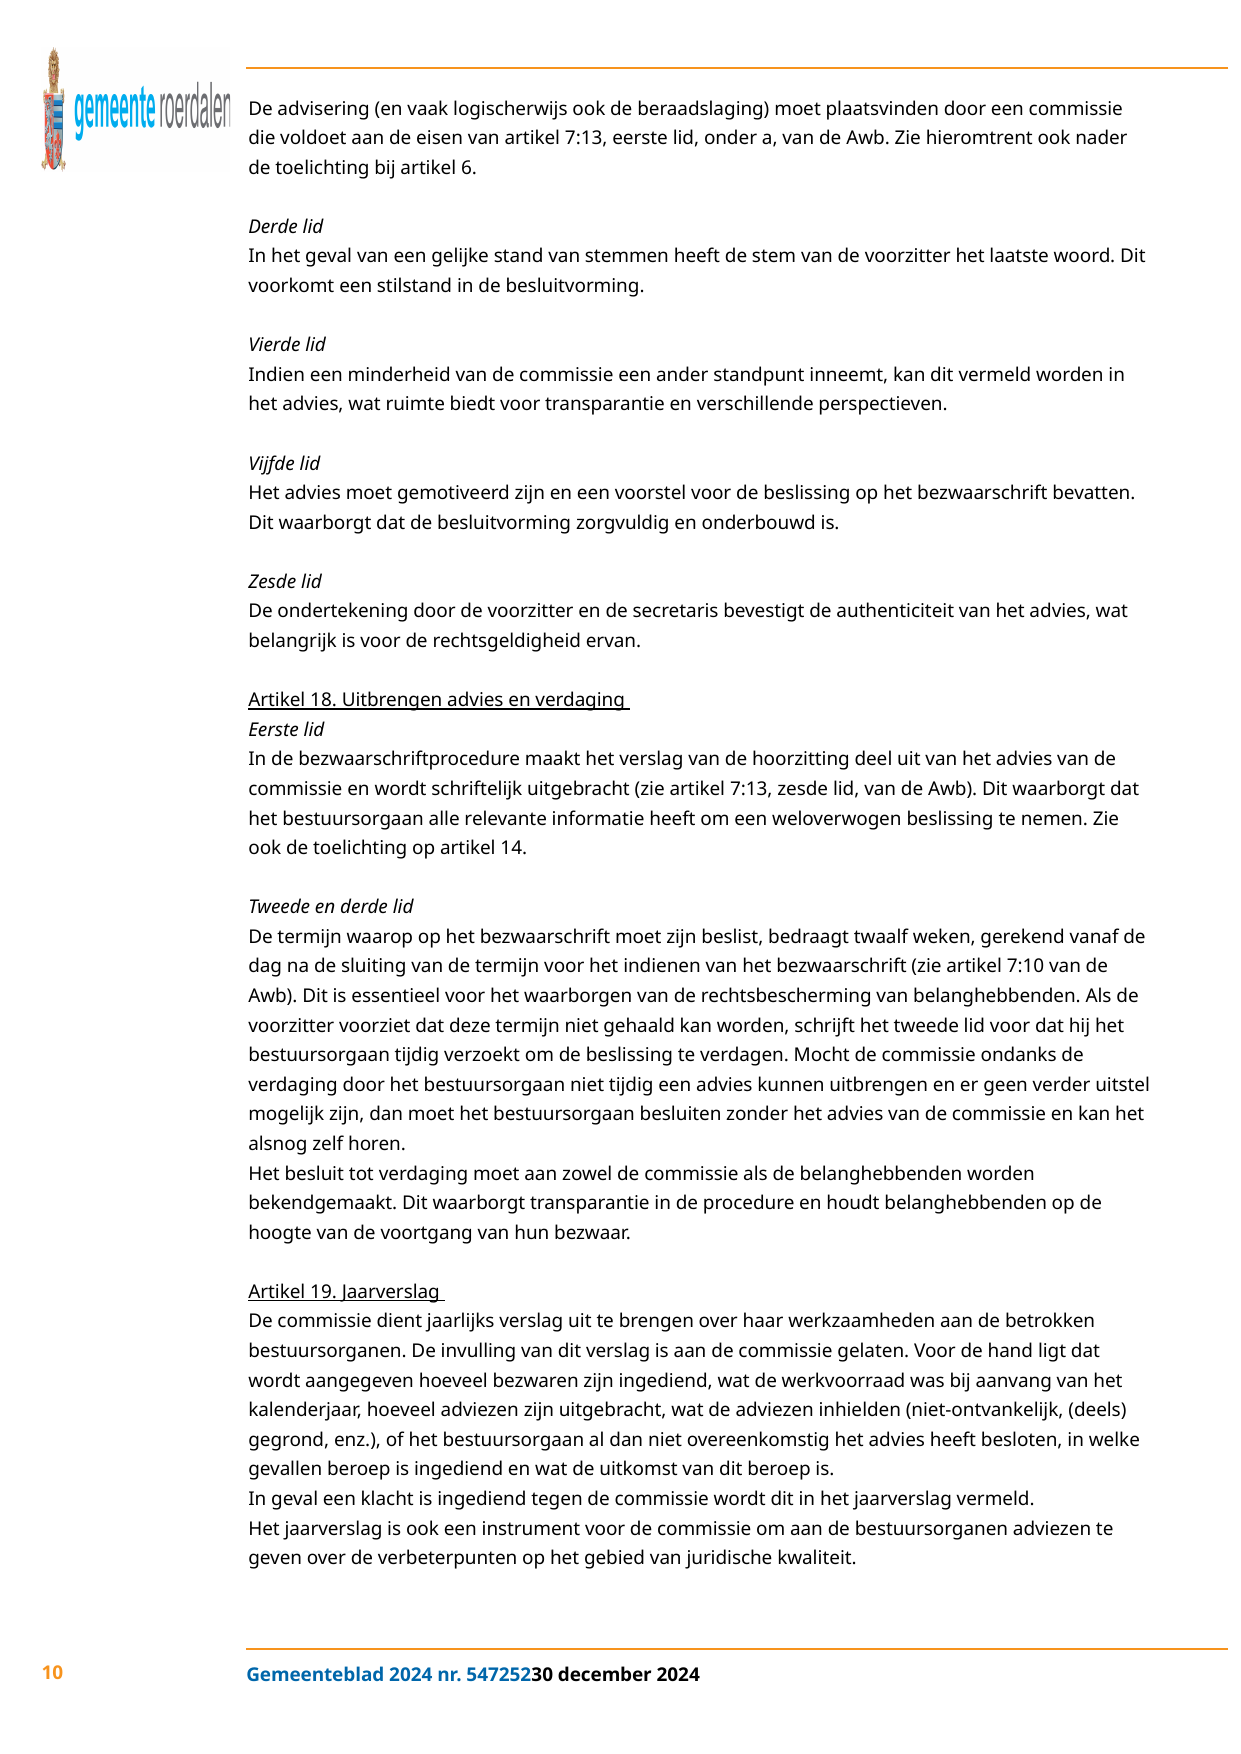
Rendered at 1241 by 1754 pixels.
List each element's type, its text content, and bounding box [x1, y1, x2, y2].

text De commissie dient jaarlijks verslag uit te brengen over haar werkzaamheden aan de betrokken bestuursorganen. De invulling van dit verslag is aan de commissie gelaten. Voor de hand ligt dat wordt aangegeven hoeveel bezwaren zijn ingediend, wat de werkvoorraad was bij aanvang van het kalenderjaar, hoeveel adviezen zijn uitgebracht, wat de adviezen inhielden (niet-ontvankelijk, (deels) gegrond, enz.), of het bestuursorgaan al dan niet overeenkomstig het advies heeft besloten, in welke gevallen beroep is ingediend en wat de uitkomst van dit beroep is. [248, 1308, 1152, 1481]
text Indien een minderheid van de commissie een ander standpunt inneemt, kan dit vermeld worden in het advies, wat ruimte biedt voor transparantie en verschillende perspectieven. [248, 361, 1152, 416]
text Tweede en derde lid [248, 893, 1152, 919]
text Zesde lid [248, 568, 1152, 594]
text Vijfde lid [248, 450, 1152, 476]
text In geval een klacht is ingediend tegen de commissie wordt dit in het jaarverslag vermeld. [248, 1485, 1152, 1511]
text Het advies moet gemotiveerd zijn en een voorstel voor de beslissing op het bezwaarschrift bevatten. Dit waarborgt dat de besluitvorming zorgvuldig en onderbouwd is. [248, 479, 1152, 535]
text Vierde lid [248, 331, 1152, 357]
text In de bezwaarschriftprocedure maakt het verslag van de hoorzitting deel uit van het advies van de commissie en wordt schriftelijk uitgebracht (zie artikel 7:13, zesde lid, van de Awb). Dit waarborgt dat het bestuursorgaan alle relevante informatie heeft om een weloverwogen beslissing te nemen. Zie ook de toelichting op artikel 14. [248, 746, 1152, 860]
text De ondertekening door de voorzitter en de secretaris bevestigt de authenticiteit van het advies, wat belangrijk is voor de rechtsgeldigheid ervan. [248, 598, 1152, 653]
text Derde lid [248, 213, 1152, 239]
text In het geval van een gelijke stand van stemmen heeft de stem van de voorzitter het laatste woord. Dit voorkomt een stilstand in de besluitvorming. [248, 243, 1152, 298]
picture [41, 47, 231, 172]
text Eerste lid [248, 716, 1152, 742]
text Het jaarverslag is ook een instrument voor de commissie om aan de bestuursorganen adviezen te geven over de verbeterpunten op het gebied van juridische kwaliteit. [248, 1515, 1152, 1570]
text De advisering (en vaak logischerwijs ook de beraadslaging) moet plaatsvinden door een commissie die voldoet aan de eisen van artikel 7:13, eerste lid, onder a, van de Awb. Zie hieromtrent ook nader de toelichting bij artikel 6. [248, 95, 1152, 180]
text Het besluit tot verdaging moet aan zowel de commissie als de belanghebbenden worden bekendgemaakt. Dit waarborgt transparantie in de procedure en houdt belanghebbenden op de hoogte van de voortgang van hun bezwaar. [248, 1160, 1152, 1245]
text Artikel 19. Jaarverslag [248, 1278, 1152, 1304]
text De termijn waarop op het bezwaarschrift moet zijn beslist, bedraagt twaalf weken, gerekend vanaf de dag na de sluiting van de termijn voor het indienen van het bezwaarschrift (zie artikel 7:10 van de Awb). Dit is essentieel voor het waarborgen van de rechtsbescherming van belanghebbenden. Als de voorzitter voorziet dat deze termijn niet gehaald kan worden, schrijft het tweede lid voor dat hij het bestuursorgaan tijdig verzoekt om de beslissing te verdagen. Mocht de commissie ondanks de verdaging door het bestuursorgaan niet tijdig een advies kunnen uitbrengen en er geen verder uitstel mogelijk zijn, dan moet het bestuursorgaan besluiten zonder het advies van de commissie en kan het alsnog zelf horen. [248, 923, 1152, 1156]
text Artikel 18. Uitbrengen advies en verdaging [248, 686, 1152, 712]
